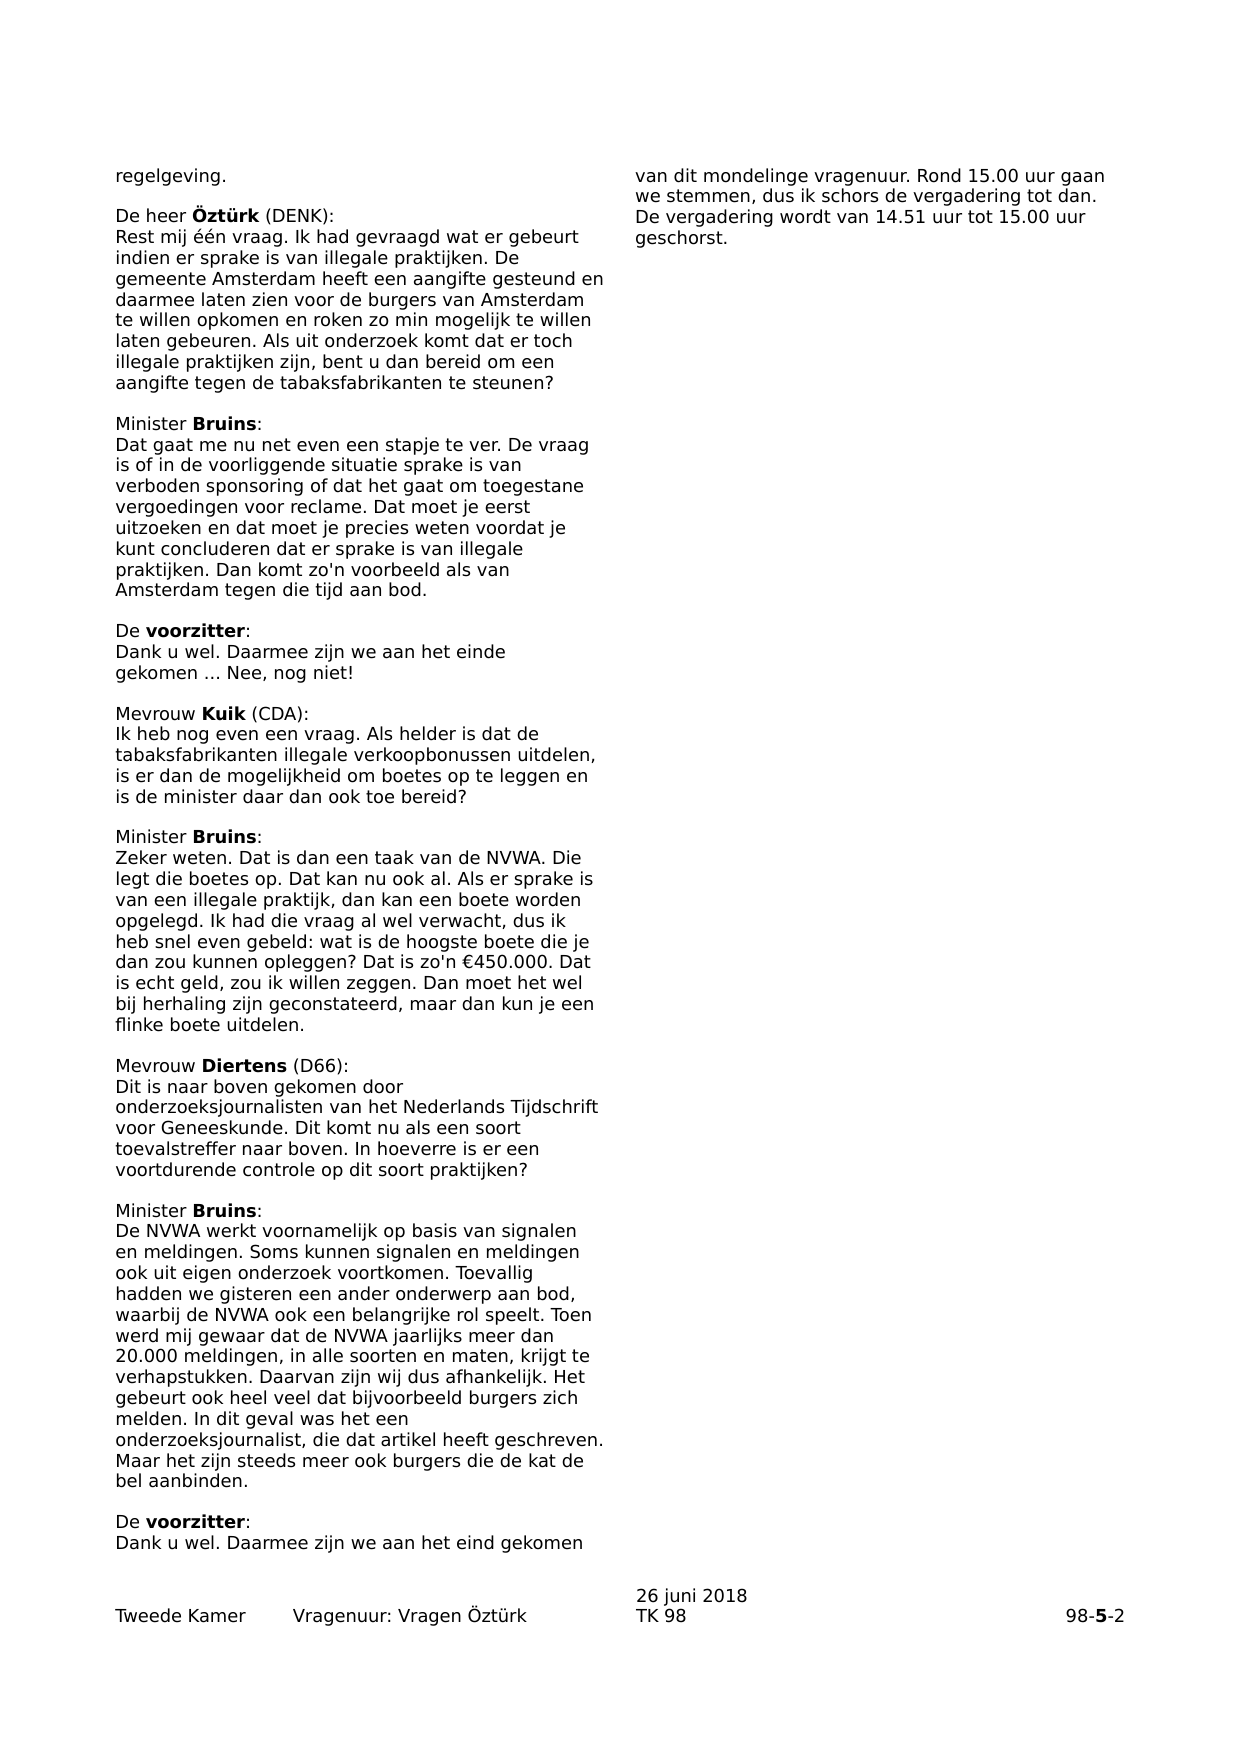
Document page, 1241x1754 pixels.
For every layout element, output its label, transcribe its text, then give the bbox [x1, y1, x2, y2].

text Dit is naar boven gekomen door onderzoeksjournalisten van het Nederlands Tijdschrift voor Geneeskunde. Dit komt nu als een soort toevalstreffer naar boven. In hoeverre is er een voortdurende controle op dit soort praktijken? [115, 1076, 605, 1181]
text Minister Bruins: [115, 413, 605, 434]
text Zeker weten. Dat is dan een taak van de NVWA. Die legt die boetes op. Dat kan nu ook al. Als er sprake is van een illegale praktijk, dan kan een boete worden opgelegd. Ik had die vraag al wel verwacht, dus ik heb snel even gebeld: wat is de hoogste boete die je dan zou kunnen opleggen? Dat is zo'n €450.000. Dat is echt geld, zou ik willen zeggen. Dan moet het wel bij herhaling zijn geconstateerd, maar dan kun je een flinke boete uitdelen. [115, 848, 605, 1036]
text Dank u wel. Daarmee zijn we aan het eind gekomen [115, 1533, 605, 1554]
text De voorzitter: [115, 621, 605, 642]
text De NVWA werkt voornamelijk op basis van signalen en meldingen. Soms kunnen signalen en meldingen ook uit eigen onderzoek voortkomen. Toevallig hadden we gisteren een ander onderwerp aan bod, waarbij de NVWA ook een belangrijke rol speelt. Toen werd mij gewaar dat de NVWA jaarlijks meer dan 20.000 meldingen, in alle soorten en maten, krijgt te verhapstukken. Daarvan zijn wij dus afhankelijk. Het gebeurt ook heel veel dat bijvoorbeeld burgers zich melden. In dit geval was het een onderzoeksjournalist, die dat artikel heeft geschreven. Maar het zijn steeds meer ook burgers die de kat de bel aanbinden. [115, 1221, 605, 1492]
text Mevrouw Kuik (CDA): [115, 703, 605, 724]
text Rest mij één vraag. Ik had gevraagd wat er gebeurt indien er sprake is van illegale praktijken. De gemeente Amsterdam heeft een aangifte gesteund en daarmee laten zien voor de burgers van Amsterdam te willen opkomen en roken zo min mogelijk te willen laten gebeuren. Als uit onderzoek komt dat er toch illegale praktijken zijn, bent u dan bereid om een aangifte tegen de tabaksfabrikanten te steunen? [115, 227, 605, 393]
text De heer Öztürk (DENK): [115, 206, 605, 227]
text regelgeving. [115, 165, 605, 186]
text Mevrouw Diertens (D66): [115, 1056, 605, 1076]
text Ik heb nog even een vraag. Als helder is dat de tabaksfabrikanten illegale verkoopbonussen uitdelen, is er dan de mogelijkheid om boetes op te leggen en is de minister daar dan ook toe bereid? [115, 724, 605, 807]
text De vergadering wordt van 14.51 uur tot 15.00 uur geschorst. [635, 207, 1125, 249]
text Minister Bruins: [115, 1201, 605, 1221]
text Dat gaat me nu net even een stapje te ver. De vraag is of in de voorliggende situatie sprake is van verboden sponsoring of dat het gaat om toegestane vergoedingen voor reclame. Dat moet je eerst uitzoeken en dat moet je precies weten voordat je kunt concluderen dat er sprake is van illegale praktijken. Dan komt zo'n voorbeeld als van Amsterdam tegen die tijd aan bod. [115, 434, 605, 601]
text Minister Bruins: [115, 827, 605, 848]
text Dank u wel. Daarmee zijn we aan het einde gekomen ... Nee, nog niet! [115, 642, 605, 683]
text van dit mondelinge vragenuur. Rond 15.00 uur gaan we stemmen, dus ik schors de vergadering tot dan. [635, 165, 1125, 207]
text De voorzitter: [115, 1512, 605, 1533]
